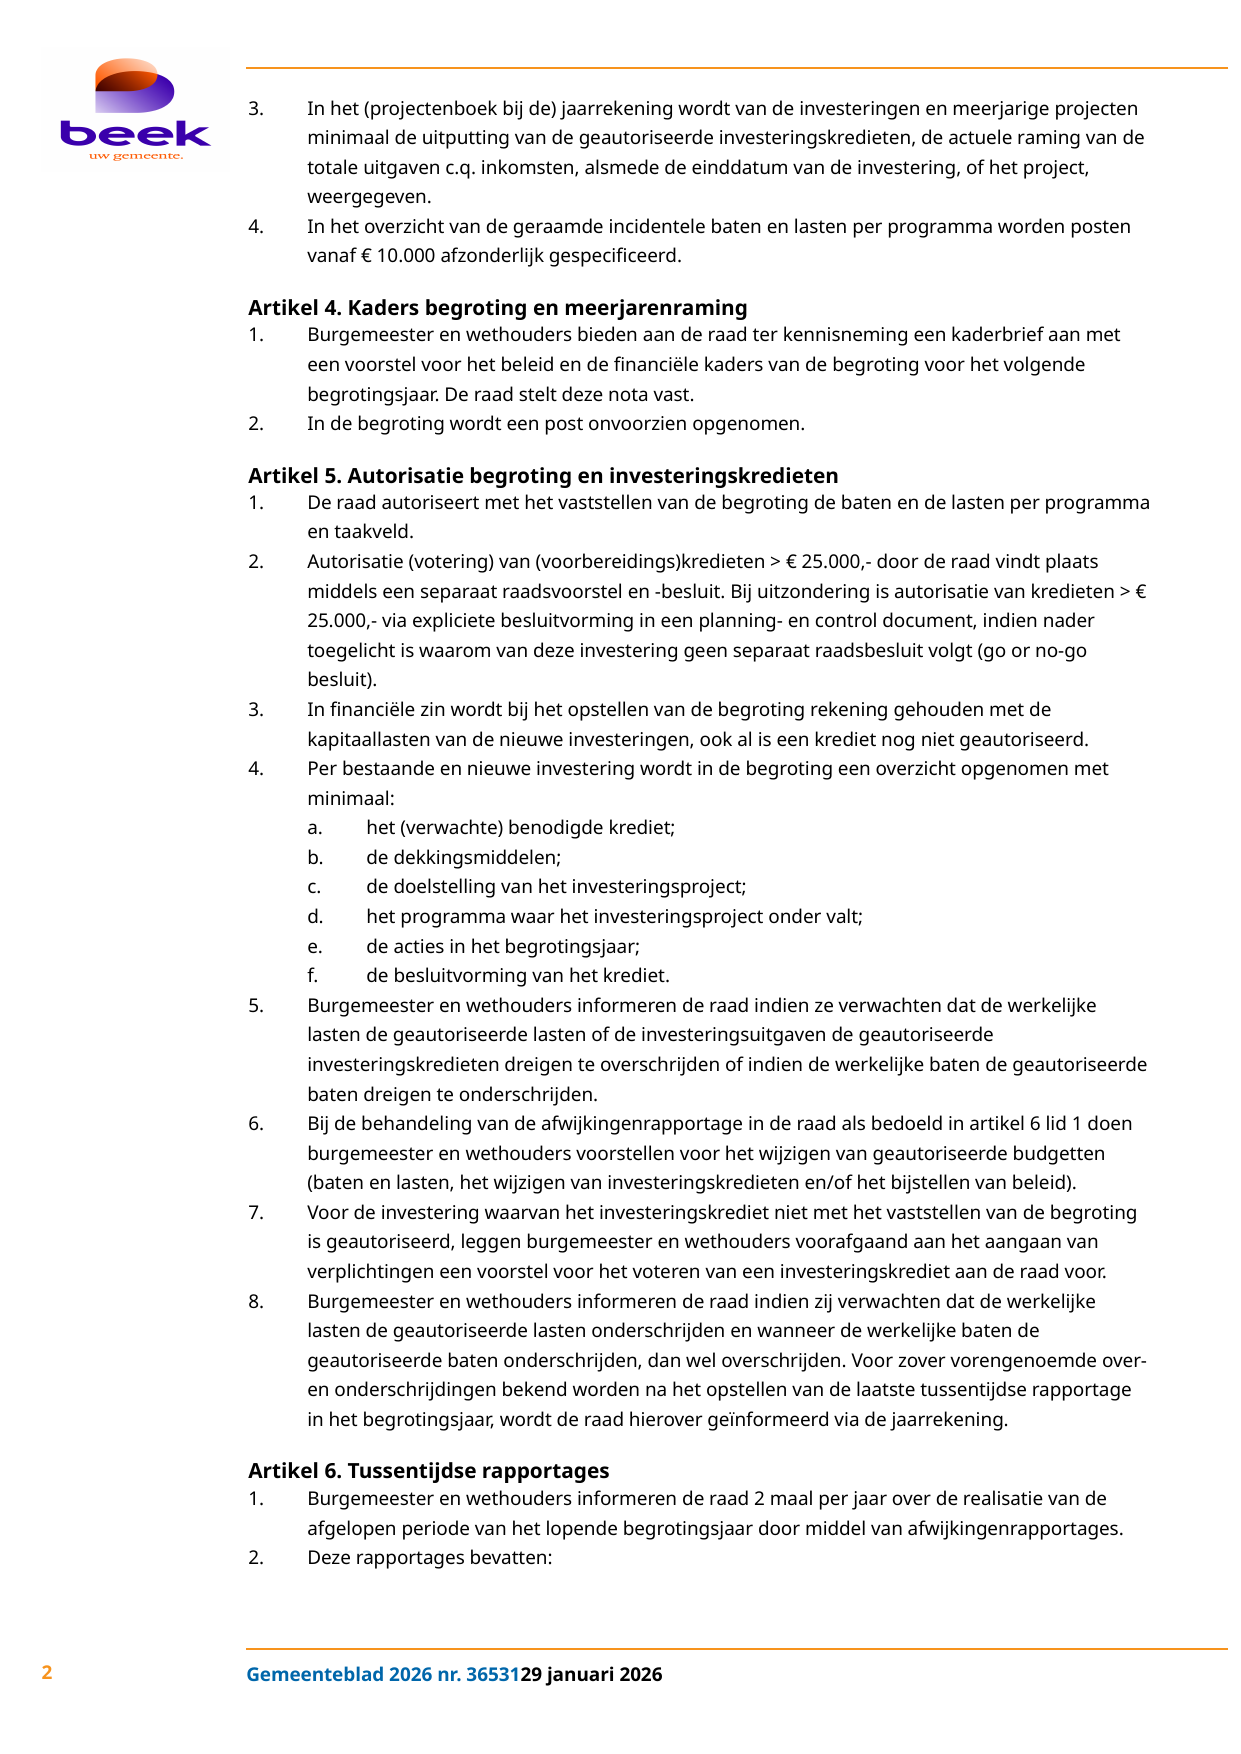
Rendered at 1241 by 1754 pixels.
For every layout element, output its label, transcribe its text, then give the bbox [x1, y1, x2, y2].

list Burgemeester en wethouders informeren de raad indien ze verwachten dat de werkelijke lasten de geautoriseerde lasten of de investeringsuitgaven de geautoriseerde investeringskredieten dreigen te overschrijden of indien de werkelijke baten de geautoriseerde baten dreigen te onderschrijden. [248, 992, 1152, 1107]
list de acties in het begrotingsjaar; [307, 933, 1152, 959]
list Voor de investering waarvan het investeringskrediet niet met het vaststellen van de begroting is geautoriseerd, leggen burgemeester en wethouders voorafgaand aan het aangaan van verplichtingen een voorstel voor het voteren van een investeringskrediet aan de raad voor. [248, 1199, 1152, 1284]
list het (verwachte) benodigde krediet; [307, 814, 1152, 840]
list In financiële zin wordt bij het opstellen van de begroting rekening gehouden met de kapitaallasten van de nieuwe investeringen, ook al is een krediet nog niet geautoriseerd. [248, 696, 1152, 752]
list Bij de behandeling van de afwijkingenrapportage in de raad als bedoeld in artikel 6 lid 1 doen burgemeester en wethouders voorstellen voor het wijzigen van geautoriseerde budgetten (baten en lasten, het wijzigen van investeringskredieten en/of het bijstellen van beleid). [248, 1110, 1152, 1195]
list de doelstelling van het investeringsproject; [307, 874, 1152, 899]
text Artikel 4. Kaders begroting en meerjarenraming [248, 293, 1152, 322]
list Burgemeester en wethouders bieden aan de raad ter kennisneming een kaderbrief aan met een voorstel voor het beleid en de financiële kaders van de begroting voor het volgende begrotingsjaar. De raad stelt deze nota vast. [248, 322, 1152, 406]
list In het (projectenboek bij de) jaarrekening wordt van de investeringen en meerjarige projecten minimaal de uitputting van de geautoriseerde investeringskredieten, de actuele raming van de totale uitgaven c.q. inkomsten, alsmede de einddatum van de investering, of het project, weergegeven. [248, 95, 1152, 209]
text Artikel 5. Autorisatie begroting en investeringskredieten [248, 461, 1152, 489]
list Burgemeester en wethouders informeren de raad indien zij verwachten dat de werkelijke lasten de geautoriseerde lasten onderschrijden en wanneer de werkelijke baten de geautoriseerde baten onderschrijden, dan wel overschrijden. Voor zover vorengenoemde over- en onderschrijdingen bekend worden na het opstellen van de laatste tussentijdse rapportage in het begrotingsjaar, wordt de raad hierover geïnformeerd via de jaarrekening. [248, 1288, 1152, 1432]
picture [41, 47, 231, 172]
list de dekkingsmiddelen; [307, 844, 1152, 870]
list de besluitvorming van het krediet. [307, 962, 1152, 988]
list Burgemeester en wethouders informeren de raad 2 maal per jaar over de realisatie van de afgelopen periode van het lopende begrotingsjaar door middel van afwijkingenrapportages. [248, 1485, 1152, 1540]
list Per bestaande en nieuwe investering wordt in de begroting een overzicht opgenomen met minimaal: [248, 755, 1152, 811]
text Artikel 6. Tussentijdse rapportages [248, 1457, 1152, 1485]
list De raad autoriseert met het vaststellen van de begroting de baten en de lasten per programma en taakveld. [248, 489, 1152, 544]
list het programma waar het investeringsproject onder valt; [307, 903, 1152, 929]
list In de begroting wordt een post onvoorzien opgenomen. [248, 410, 1152, 436]
list Deze rapportages bevatten: [248, 1544, 1152, 1570]
list In het overzicht van de geraamde incidentele baten en lasten per programma worden posten vanaf € 10.000 afzonderlijk gespecificeerd. [248, 213, 1152, 268]
list Autorisatie (votering) van (voorbereidings)kredieten > € 25.000,- door de raad vindt plaats middels een separaat raadsvoorstel en -besluit. Bij uitzondering is autorisatie van kredieten > € 25.000,- via expliciete besluitvorming in een planning- en control document, indien nader toegelicht is waarom van deze investering geen separaat raadsbesluit volgt (go or no-go besluit). [248, 548, 1152, 692]
